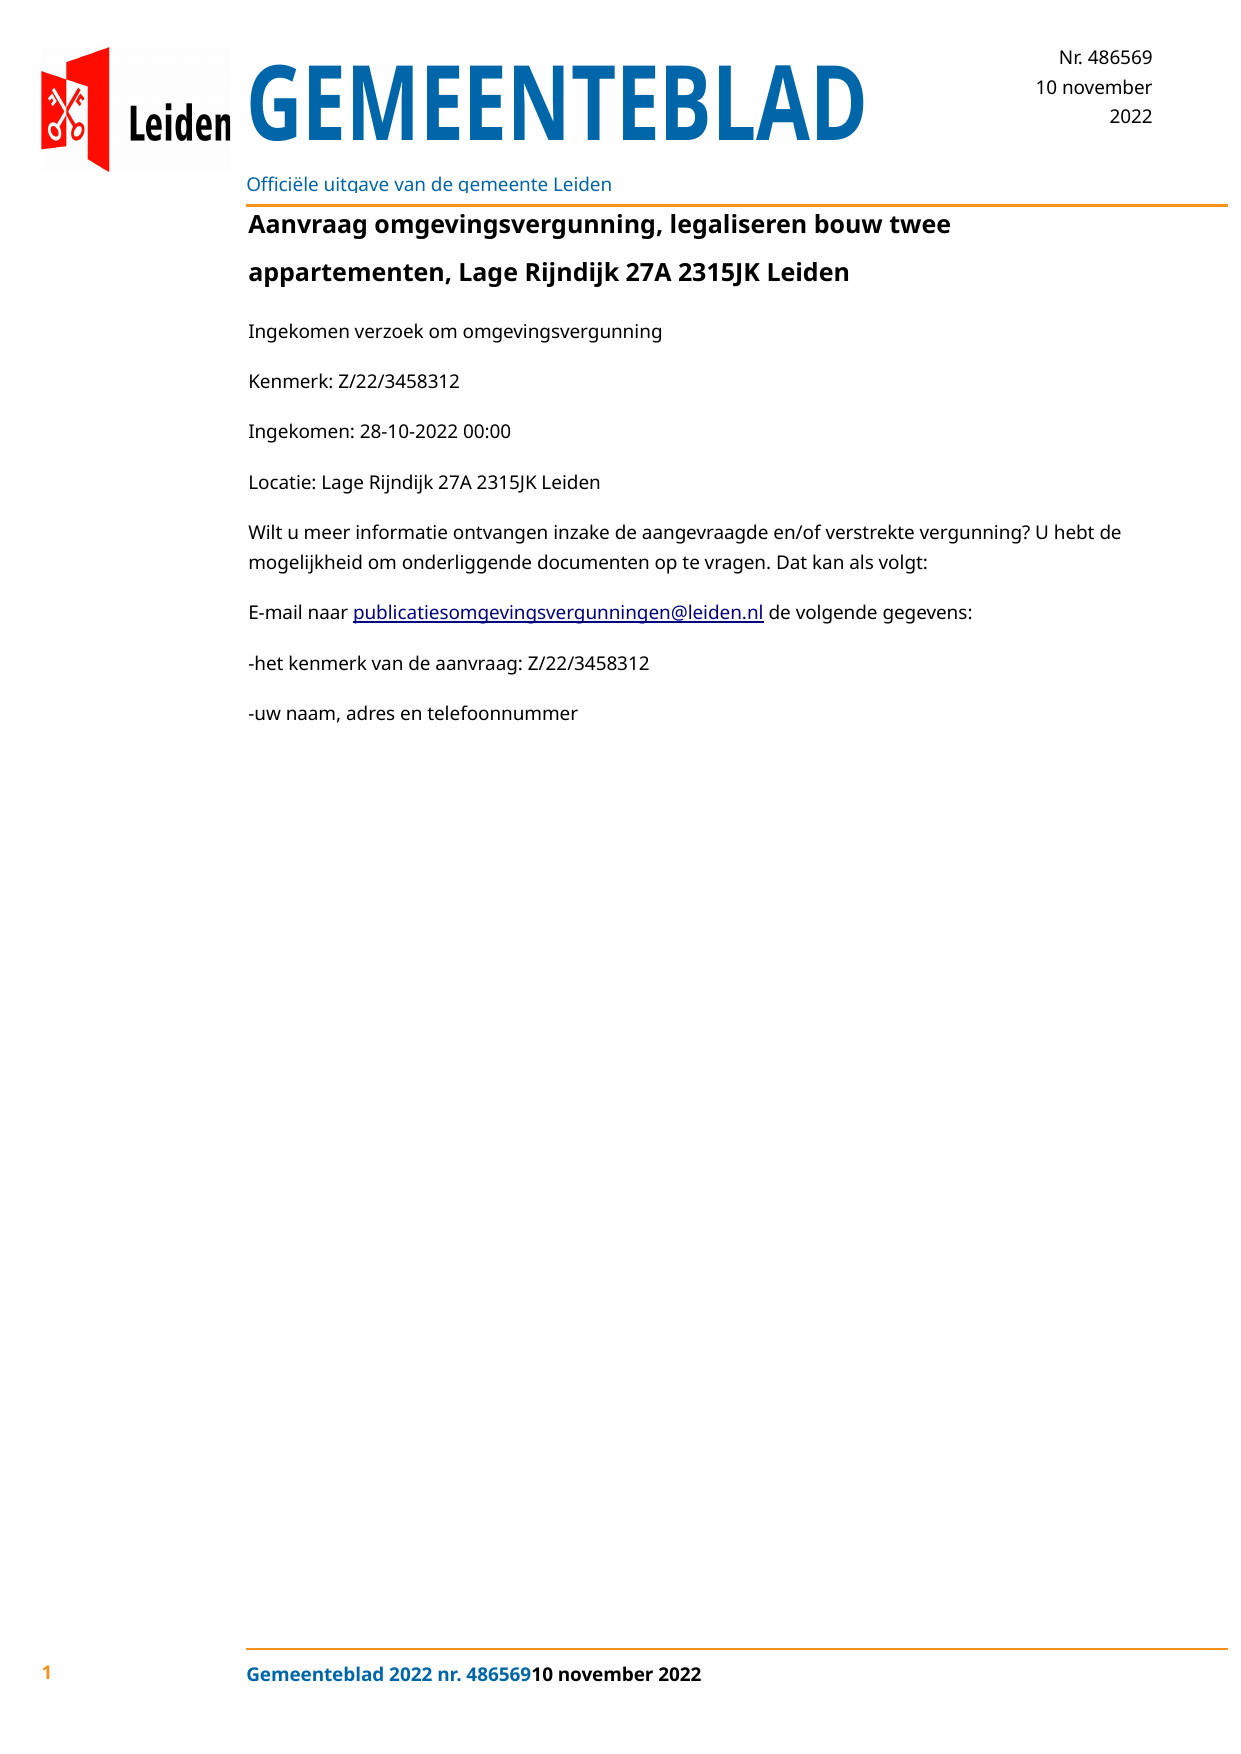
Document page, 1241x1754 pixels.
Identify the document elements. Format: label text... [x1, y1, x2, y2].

text Aanvraag omgevingsvergunning, legaliseren bouw twee appartementen, Lage Rijndijk 27A 2315JK Leiden [248, 207, 1152, 288]
text Ingekomen verzoek om omgevingsvergunning [248, 318, 1152, 344]
text Ingekomen: 28-10-2022 00:00 [248, 419, 1152, 444]
text Kenmerk: Z/22/3458312 [248, 368, 1152, 394]
picture [41, 47, 231, 172]
text -uw naam, adres en telefoonnummer [248, 700, 1152, 726]
text -het kenmerk van de aanvraag: Z/22/3458312 [248, 650, 1152, 676]
text Wilt u meer informatie ontvangen inzake de aangevraagde en/of verstrekte vergunning? U hebt de mogelijkheid om onderliggende documenten op te vragen. Dat kan als volgt: [248, 519, 1152, 575]
text E-mail naar publicatiesomgevingsvergunningen@leiden.nl de volgende gegevens: [248, 599, 1152, 625]
text Locatie: Lage Rijndijk 27A 2315JK Leiden [248, 469, 1152, 495]
